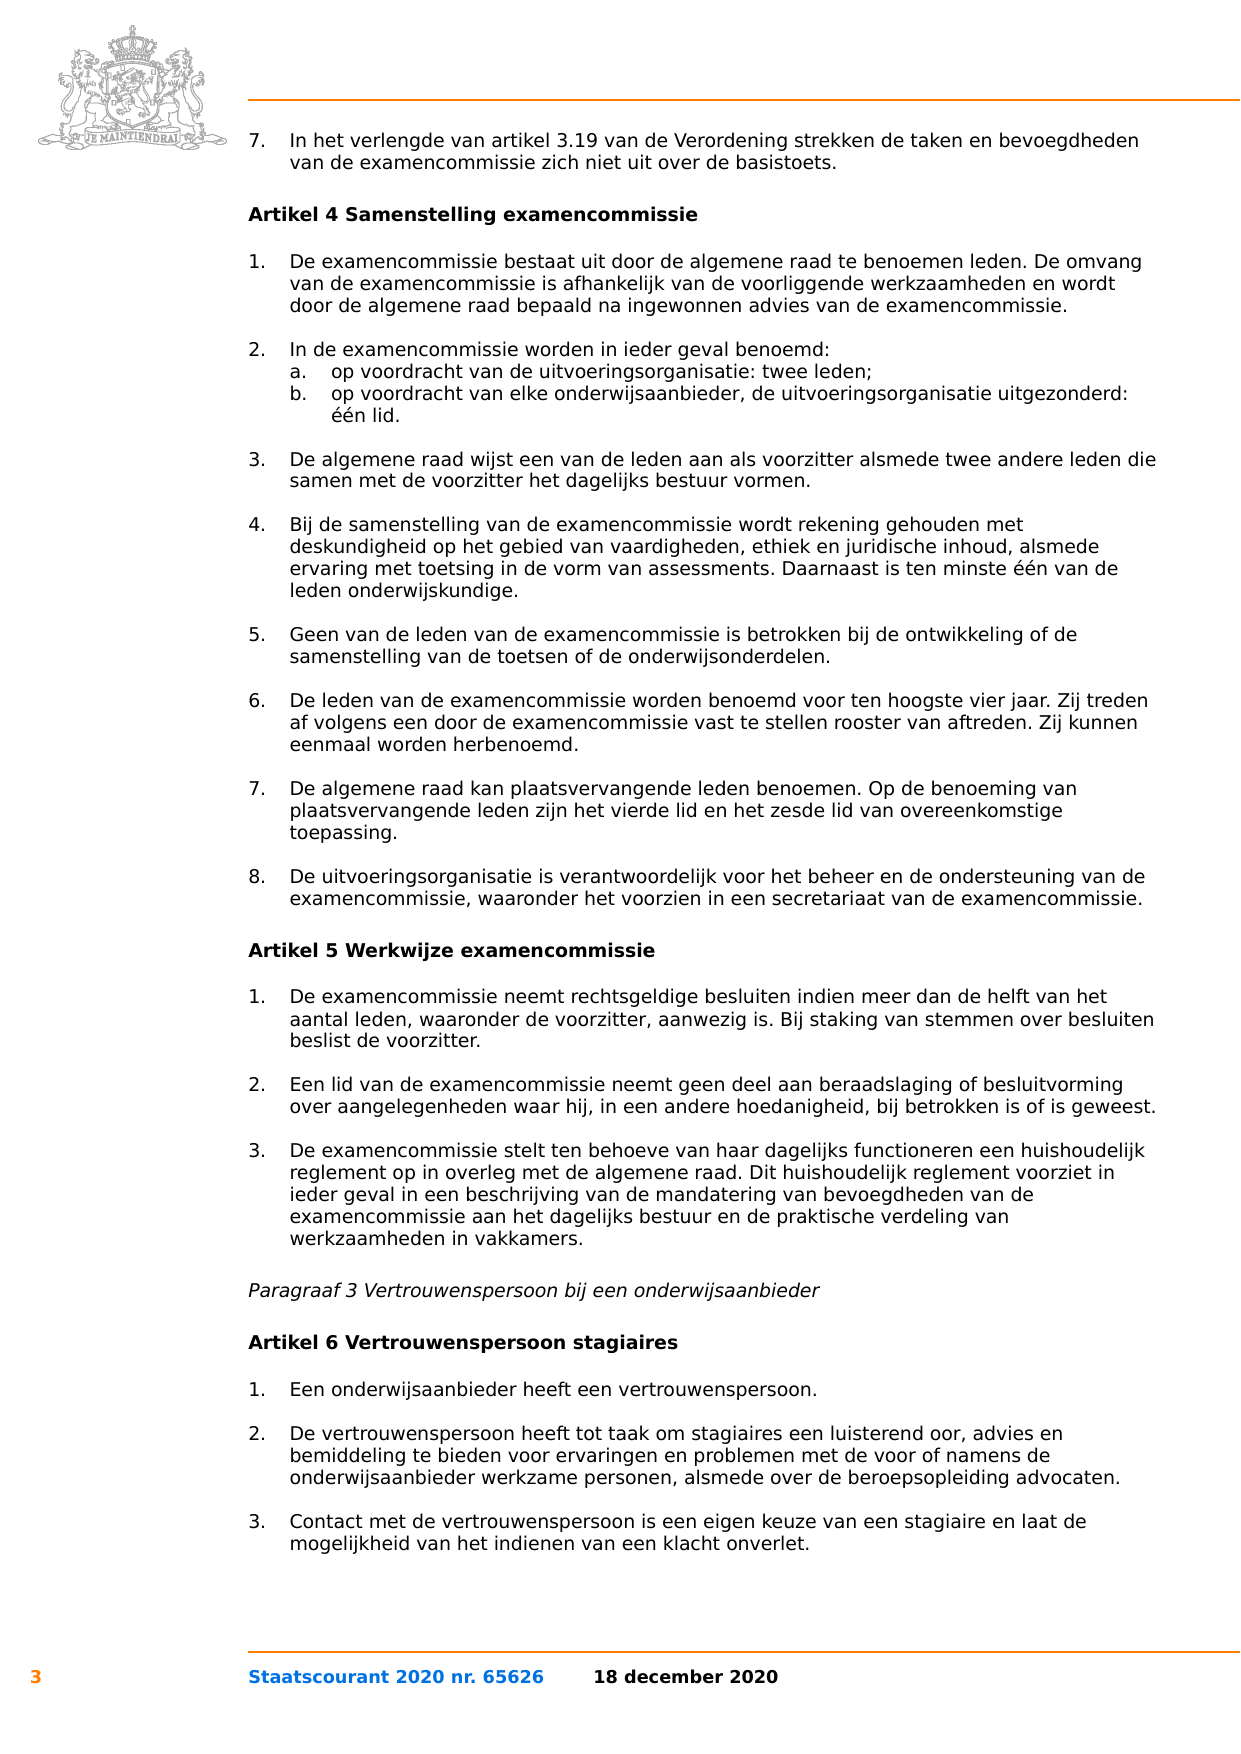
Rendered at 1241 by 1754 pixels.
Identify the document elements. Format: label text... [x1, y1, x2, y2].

text 5. Geen van de leden van de examencommissie is betrokken bij de ontwikkeling of de samenstelling van de toetsen of de onderwijsonderdelen. [248, 624, 1163, 668]
text 2. De vertrouwenspersoon heeft tot taak om stagiaires een luisterend oor, advies en bemiddeling te bieden voor ervaringen en problemen met de voor of namens de onderwijsaanbieder werkzame personen, alsmede over de beroepsopleiding advocaten. [248, 1423, 1163, 1489]
text 1. De examencommissie bestaat uit door de algemene raad te benoemen leden. De omvang van de examencommissie is afhankelijk van de voorliggende werkzaamheden en wordt door de algemene raad bepaald na ingewonnen advies van de examencommissie. [248, 251, 1163, 317]
text 3. Contact met de vertrouwenspersoon is een eigen keuze van een stagiaire en laat de mogelijkheid van het indienen van een klacht onverlet. [248, 1511, 1163, 1554]
text 1. De examencommissie neemt rechtsgeldige besluiten indien meer dan de helft van het aantal leden, waaronder de voorzitter, aanwezig is. Bij staking van stemmen over besluiten beslist de voorzitter. [248, 986, 1163, 1052]
subtitle Artikel 4 Samenstelling examencommissie [248, 204, 1163, 226]
picture [38, 25, 227, 150]
text 7. De algemene raad kan plaatsvervangende leden benoemen. Op de benoeming van plaatsvervangende leden zijn het vierde lid en het zesde lid van overeenkomstige toepassing. [248, 778, 1163, 844]
text 2. Een lid van de examencommissie neemt geen deel aan beraadslaging of besluitvorming over aangelegenheden waar hij, in een andere hoedanigheid, bij betrokken is of is geweest. [248, 1074, 1163, 1118]
text 4. Bij de samenstelling van de examencommissie wordt rekening gehouden met deskundigheid op het gebied van vaardigheden, ethiek en juridische inhoud, alsmede ervaring met toetsing in de vorm van assessments. Daarnaast is ten minste één van de leden onderwijskundige. [248, 514, 1163, 602]
text b. op voordracht van elke onderwijsaanbieder, de uitvoeringsorganisatie uitgezonderd: één lid. [289, 383, 1163, 427]
text 3. De examencommissie stelt ten behoeve van haar dagelijks functioneren een huishoudelijk reglement op in overleg met de algemene raad. Dit huishoudelijk reglement voorziet in ieder geval in een beschrijving van de mandatering van bevoegdheden van de examencommissie aan het dagelijks bestuur en de praktische verdeling van werkzaamheden in vakkamers. [248, 1140, 1163, 1250]
subtitle Paragraaf 3 Vertrouwenspersoon bij een onderwijsaanbieder [248, 1280, 1163, 1302]
text 8. De uitvoeringsorganisatie is verantwoordelijk voor het beheer en de ondersteuning van de examencommissie, waaronder het voorzien in een secretariaat van de examencommissie. [248, 866, 1163, 909]
text 3. De algemene raad wijst een van de leden aan als voorzitter alsmede twee andere leden die samen met de voorzitter het dagelijks bestuur vormen. [248, 448, 1163, 492]
subtitle Artikel 5 Werkwijze examencommissie [248, 939, 1163, 961]
subtitle Artikel 6 Vertrouwenspersoon stagiaires [248, 1332, 1163, 1354]
text 7. In het verlengde van artikel 3.19 van de Verordening strekken de taken en bevoegdheden van de examencommissie zich niet uit over de basistoets. [248, 130, 1163, 174]
text 1. Een onderwijsaanbieder heeft een vertrouwenspersoon. [248, 1379, 1163, 1401]
text 6. De leden van de examencommissie worden benoemd voor ten hoogste vier jaar. Zij treden af volgens een door de examencommissie vast te stellen rooster van aftreden. Zij kunnen eenmaal worden herbenoemd. [248, 690, 1163, 756]
text a. op voordracht van de uitvoeringsorganisatie: twee leden; [289, 361, 1163, 383]
text 2. In de examencommissie worden in ieder geval benoemd: [248, 339, 1163, 361]
